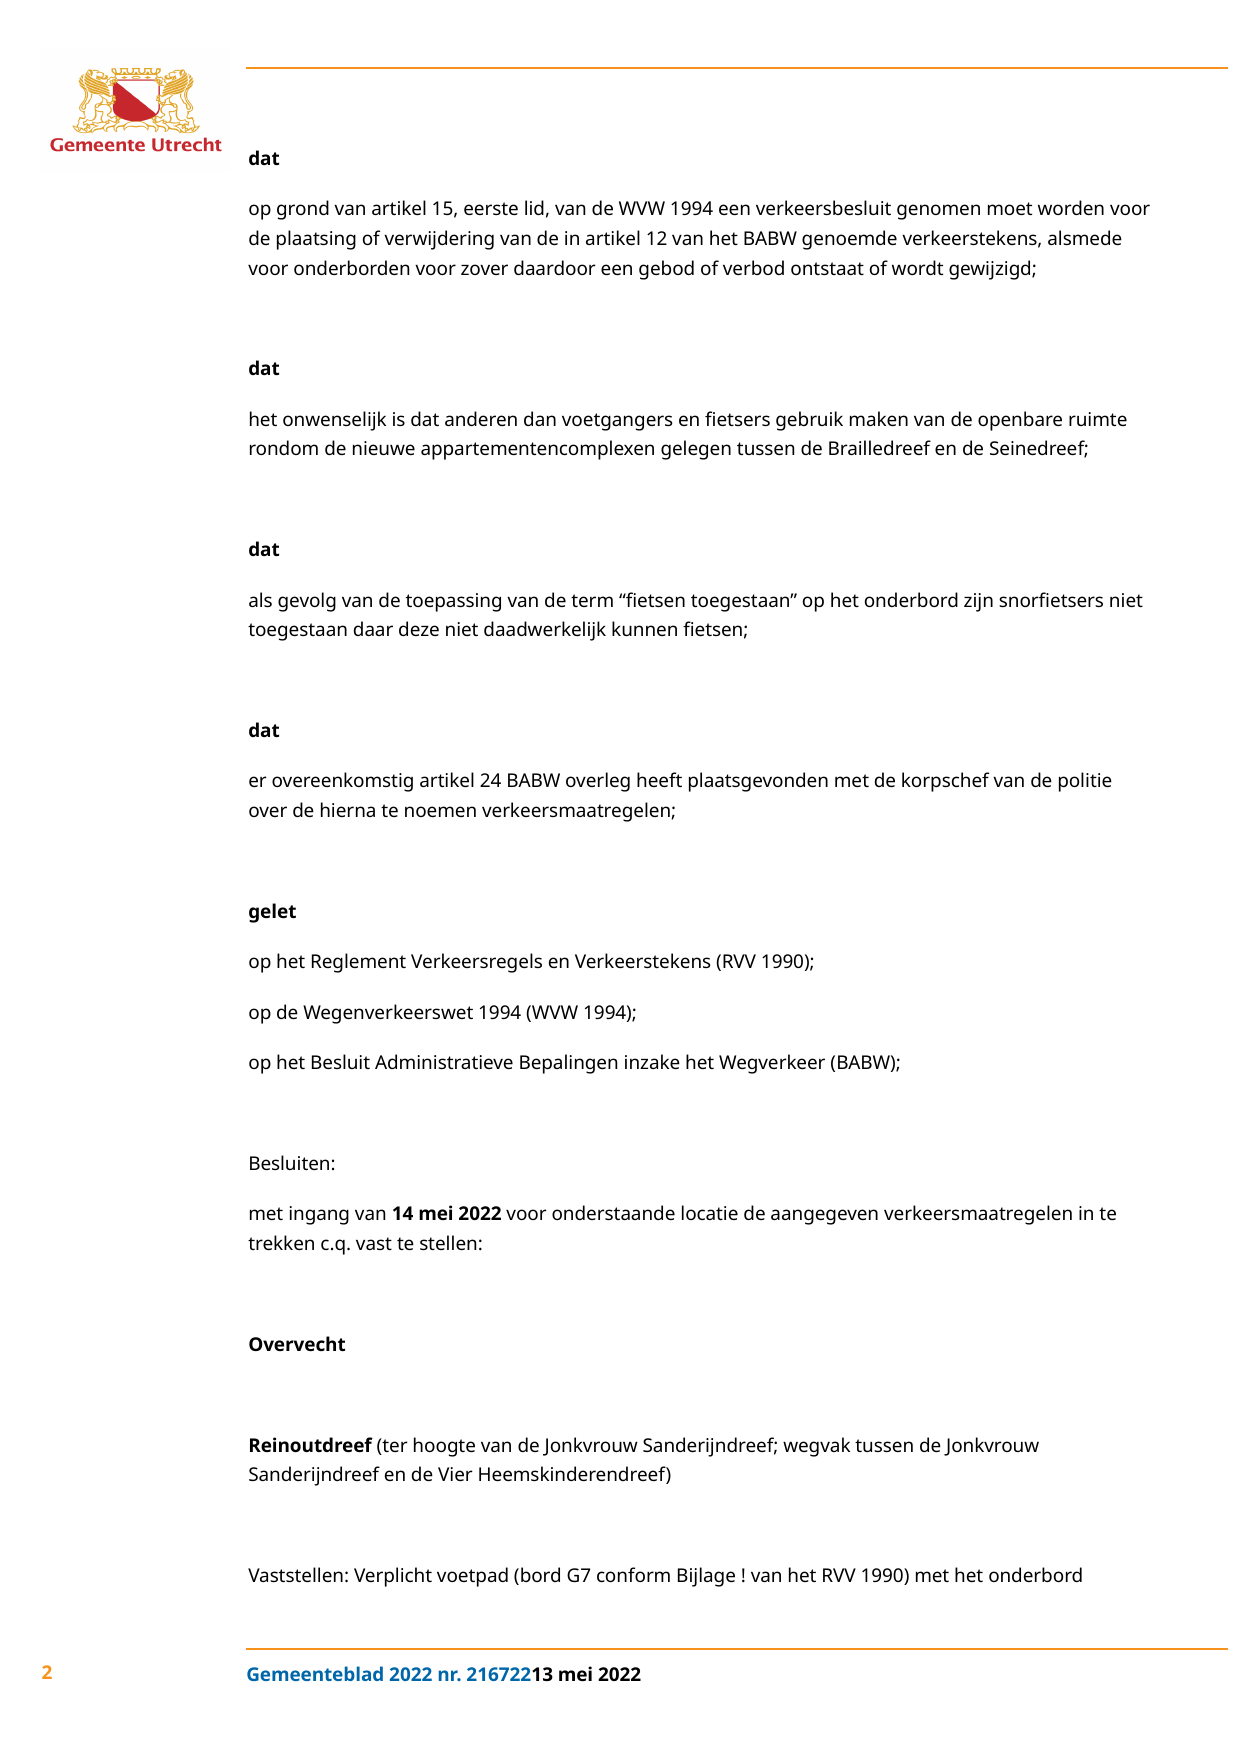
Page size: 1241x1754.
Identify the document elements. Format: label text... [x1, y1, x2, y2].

text op het Besluit Administratieve Bepalingen inzake het Wegverkeer (BABW); [248, 1049, 1152, 1075]
text dat [248, 356, 1152, 381]
text gelet [248, 898, 1152, 924]
text Reinoutdreef (ter hoogte van de Jonkvrouw Sanderijndreef; wegvak tussen de Jonkvrouw Sanderijndreef en de Vier Heemskinderendreef) [248, 1432, 1152, 1487]
text dat [248, 717, 1152, 743]
text Vaststellen: Verplicht voetpad (bord G7 conform Bijlage ! van het RVV 1990) met het onderbord [248, 1562, 1152, 1588]
text het onwenselijk is dat anderen dan voetgangers en fietsers gebruik maken van de openbare ruimte rondom de nieuwe appartementencomplexen gelegen tussen de Brailledreef en de Seinedreef; [248, 406, 1152, 461]
text op grond van artikel 15, eerste lid, van de WVW 1994 een verkeersbesluit genomen moet worden voor de plaatsing of verwijdering van de in artikel 12 van het BABW genoemde verkeerstekens, alsmede voor onderborden voor zover daardoor een gebod of verbod ontstaat of wordt gewijzigd; [248, 196, 1152, 281]
text op het Reglement Verkeersregels en Verkeerstekens (RVV 1990); [248, 948, 1152, 974]
picture [41, 47, 231, 172]
text Besluiten: [248, 1150, 1152, 1176]
text dat [248, 145, 1152, 171]
text er overeenkomstig artikel 24 BABW overleg heeft plaatsgevonden met de korpschef van de politie over de hierna te noemen verkeersmaatregelen; [248, 768, 1152, 823]
text met ingang van 14 mei 2022 voor onderstaande locatie de aangegeven verkeersmaatregelen in te trekken c.q. vast te stellen: [248, 1201, 1152, 1256]
text Overvecht [248, 1331, 1152, 1357]
text dat [248, 536, 1152, 562]
text op de Wegenverkeerswet 1994 (WVW 1994); [248, 999, 1152, 1025]
text als gevolg van de toepassing van de term “fietsen toegestaan” op het onderbord zijn snorfietsers niet toegestaan daar deze niet daadwerkelijk kunnen fietsen; [248, 587, 1152, 642]
